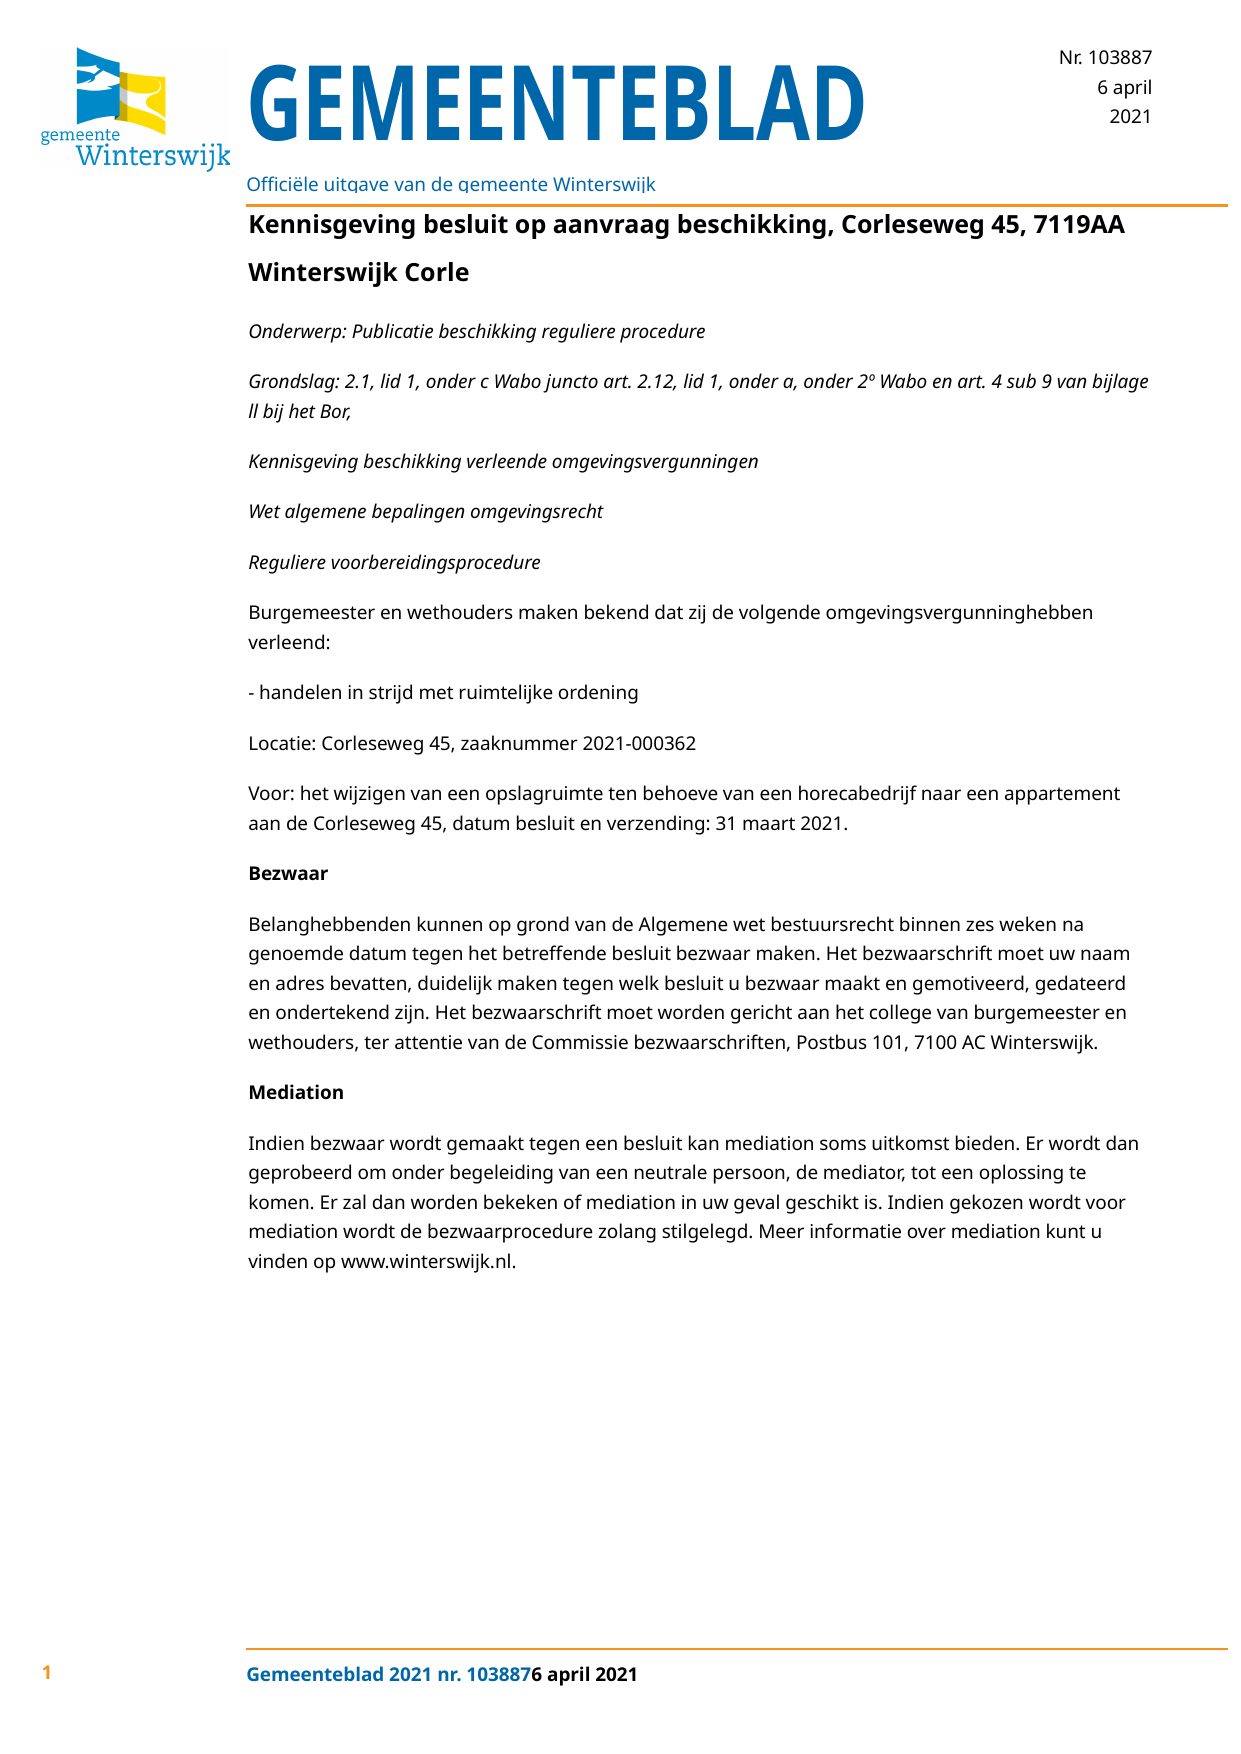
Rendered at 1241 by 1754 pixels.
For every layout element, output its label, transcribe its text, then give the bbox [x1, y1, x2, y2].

text Voor: het wijzigen van een opslagruimte ten behoeve van een horecabedrijf naar een appartement aan de Corleseweg 45, datum besluit en verzending: 31 maart 2021. [248, 780, 1152, 836]
text Locatie: Corleseweg 45, zaaknummer 2021-000362 [248, 730, 1152, 756]
text Burgemeester en wethouders maken bekend dat zij de volgende omgevingsvergunninghebben verleend: [248, 599, 1152, 655]
text Mediation [248, 1079, 1152, 1105]
text Bezwaar [248, 860, 1152, 886]
text Indien bezwaar wordt gemaakt tegen een besluit kan mediation soms uitkomst bieden. Er wordt dan geprobeerd om onder begeleiding van een neutrale persoon, de mediator, tot een oplossing te komen. Er zal dan worden bekeken of mediation in uw geval geschikt is. Indien gekozen wordt voor mediation wordt de bezwaarprocedure zolang stilgelegd. Meer informatie over mediation kunt u vinden op www.winterswijk.nl. [248, 1130, 1152, 1274]
picture [225, 153, 231, 162]
picture [41, 47, 231, 172]
text - handelen in strijd met ruimtelijke ordening [248, 679, 1152, 705]
text Onderwerp: Publicatie beschikking reguliere procedure [248, 318, 1152, 344]
text Kennisgeving beschikking verleende omgevingsvergunningen [248, 448, 1152, 474]
text Grondslag: 2.1, lid 1, onder c Wabo juncto art. 2.12, lid 1, onder a, onder 2º Wabo en art. 4 sub 9 van bijlage ll bij het Bor, [248, 368, 1152, 424]
text Wet algemene bepalingen omgevingsrecht [248, 499, 1152, 524]
text Kennisgeving besluit op aanvraag beschikking, Corleseweg 45, 7119AA Winterswijk Corle [248, 207, 1152, 288]
text Belanghebbenden kunnen op grond van de Algemene wet bestuursrecht binnen zes weken na genoemde datum tegen het betreffende besluit bezwaar maken. Het bezwaarschrift moet uw naam en adres bevatten, duidelijk maken tegen welk besluit u bezwaar maakt en gemotiveerd, gedateerd en ondertekend zijn. Het bezwaarschrift moet worden gericht aan het college van burgemeester en wethouders, ter attentie van de Commissie bezwaarschriften, Postbus 101, 7100 AC Winterswijk. [248, 911, 1152, 1055]
text Reguliere voorbereidingsprocedure [248, 549, 1152, 575]
